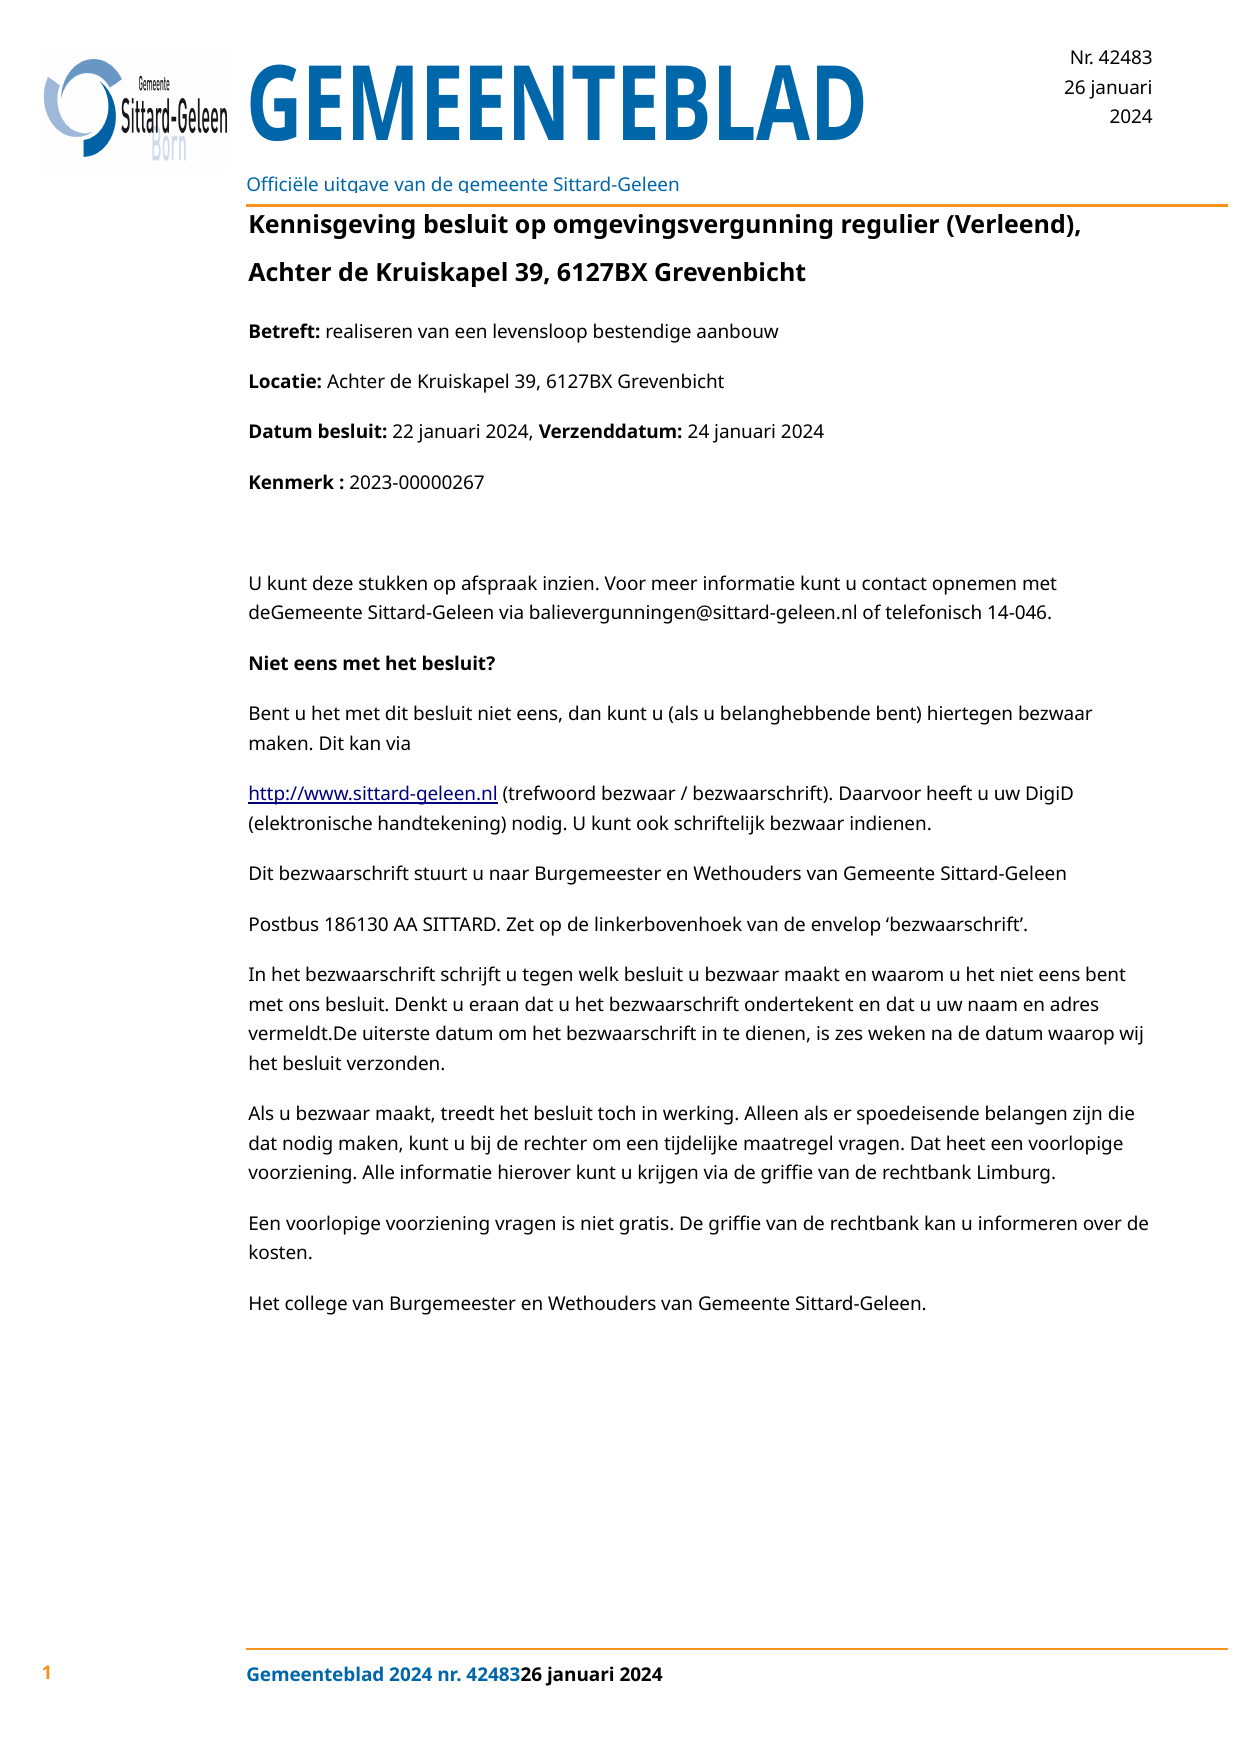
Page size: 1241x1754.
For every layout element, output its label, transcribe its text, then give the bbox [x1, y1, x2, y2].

text U kunt deze stukken op afspraak inzien. Voor meer informatie kunt u contact opnemen met deGemeente Sittard-Geleen via balievergunningen@sittard-geleen.nl of telefonisch 14-046. [248, 570, 1152, 625]
text Betreft: realiseren van een levensloop bestendige aanbouw [248, 318, 1152, 344]
picture [41, 47, 231, 172]
text Het college van Burgemeester en Wethouders van Gemeente Sittard-Geleen. [248, 1290, 1152, 1316]
text Bent u het met dit besluit niet eens, dan kunt u (als u belanghebbende bent) hiertegen bezwaar maken. Dit kan via [248, 700, 1152, 756]
text http://www.sittard-geleen.nl (trefwoord bezwaar / bezwaarschrift). Daarvoor heeft u uw DigiD (elektronische handtekening) nodig. U kunt ook schriftelijk bezwaar indienen. [248, 780, 1152, 836]
text Kennisgeving besluit op omgevingsvergunning regulier (Verleend), Achter de Kruiskapel 39, 6127BX Grevenbicht [248, 207, 1152, 288]
text Als u bezwaar maakt, treedt het besluit toch in werking. Alleen als er spoedeisende belangen zijn die dat nodig maken, kunt u bij de rechter om een tijdelijke maatregel vragen. Dat heet een voorlopige voorziening. Alle informatie hierover kunt u krijgen via de griffie van de rechtbank Limburg. [248, 1100, 1152, 1185]
text Niet eens met het besluit? [248, 650, 1152, 676]
text Locatie: Achter de Kruiskapel 39, 6127BX Grevenbicht [248, 368, 1152, 394]
text Postbus 186130 AA SITTARD. Zet op de linkerbovenhoek van de envelop ‘bezwaarschrift’. [248, 911, 1152, 937]
text In het bezwaarschrift schrijft u tegen welk besluit u bezwaar maakt en waarom u het niet eens bent met ons besluit. Denkt u eraan dat u het bezwaarschrift ondertekent en dat u uw naam en adres vermeldt.De uiterste datum om het bezwaarschrift in te dienen, is zes weken na de datum waarop wij het besluit verzonden. [248, 961, 1152, 1076]
text Dit bezwaarschrift stuurt u naar Burgemeester en Wethouders van Gemeente Sittard-Geleen [248, 860, 1152, 886]
text Een voorlopige voorziening vragen is niet gratis. De griffie van de rechtbank kan u informeren over de kosten. [248, 1210, 1152, 1265]
text Datum besluit: 22 januari 2024, Verzenddatum: 24 januari 2024 [248, 419, 1152, 444]
text Kenmerk : 2023-00000267 [248, 469, 1152, 495]
